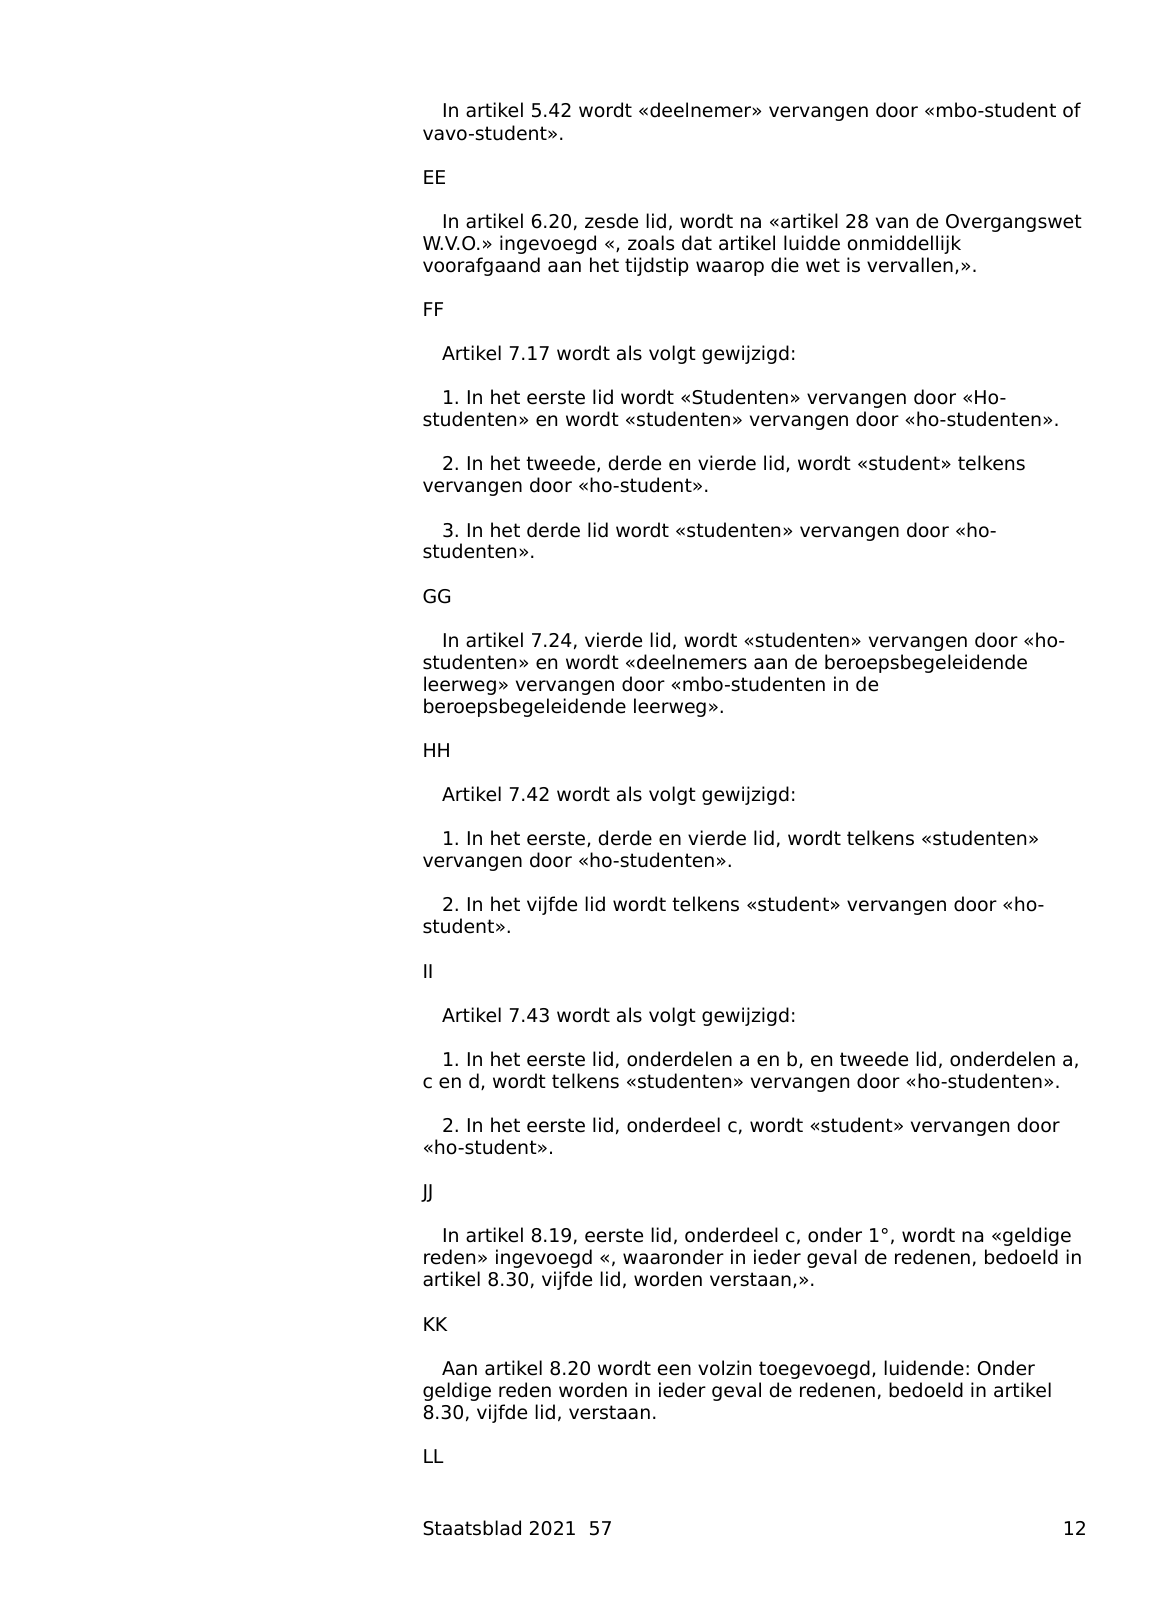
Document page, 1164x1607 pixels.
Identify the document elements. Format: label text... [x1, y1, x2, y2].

text Artikel 7.17 wordt als volgt gewijzigd: [422, 343, 1087, 365]
text In artikel 8.19, eerste lid, onderdeel c, onder 1°, wordt na «geldige reden» ingevoegd «, waaronder in ieder geval de redenen, bedoeld in artikel 8.30, vijfde lid, worden verstaan,». [422, 1225, 1087, 1291]
text 2. In het vijfde lid wordt telkens «student» vervangen door «ho-student». [422, 894, 1087, 938]
text Artikel 7.42 wordt als volgt gewijzigd: [422, 784, 1087, 806]
text 1. In het eerste lid wordt «Studenten» vervangen door «Ho-studenten» en wordt «studenten» vervangen door «ho-studenten». [422, 387, 1087, 431]
text 2. In het tweede, derde en vierde lid, wordt «student» telkens vervangen door «ho-student». [422, 453, 1087, 497]
text II [422, 961, 1087, 982]
text JJ [422, 1181, 1087, 1203]
text Aan artikel 8.20 wordt een volzin toegevoegd, luidende: Onder geldige reden worden in ieder geval de redenen, bedoeld in artikel 8.30, vijfde lid, verstaan. [422, 1358, 1087, 1423]
text In artikel 5.42 wordt «deelnemer» vervangen door «mbo-student of vavo-student». [422, 100, 1087, 144]
text LL [422, 1446, 1087, 1468]
text 1. In het eerste lid, onderdelen a en b, en tweede lid, onderdelen a, c en d, wordt telkens «studenten» vervangen door «ho-studenten». [422, 1049, 1087, 1093]
text 2. In het eerste lid, onderdeel c, wordt «student» vervangen door «ho-student». [422, 1115, 1087, 1159]
text 3. In het derde lid wordt «studenten» vervangen door «ho-studenten». [422, 519, 1087, 563]
text KK [422, 1313, 1087, 1335]
text Artikel 7.43 wordt als volgt gewijzigd: [422, 1005, 1087, 1027]
text EE [422, 167, 1087, 188]
text FF [422, 299, 1087, 321]
text 1. In het eerste, derde en vierde lid, wordt telkens «studenten» vervangen door «ho-studenten». [422, 828, 1087, 872]
text In artikel 6.20, zesde lid, wordt na «artikel 28 van de Overgangswet W.V.O.» ingevoegd «, zoals dat artikel luidde onmiddellijk voorafgaand aan het tijdstip waarop die wet is vervallen,». [422, 211, 1087, 277]
text In artikel 7.24, vierde lid, wordt «studenten» vervangen door «ho-studenten» en wordt «deelnemers aan de beroepsbegeleidende leerweg» vervangen door «mbo-studenten in de beroepsbegeleidende leerweg». [422, 630, 1087, 718]
text GG [422, 586, 1087, 608]
text HH [422, 740, 1087, 762]
